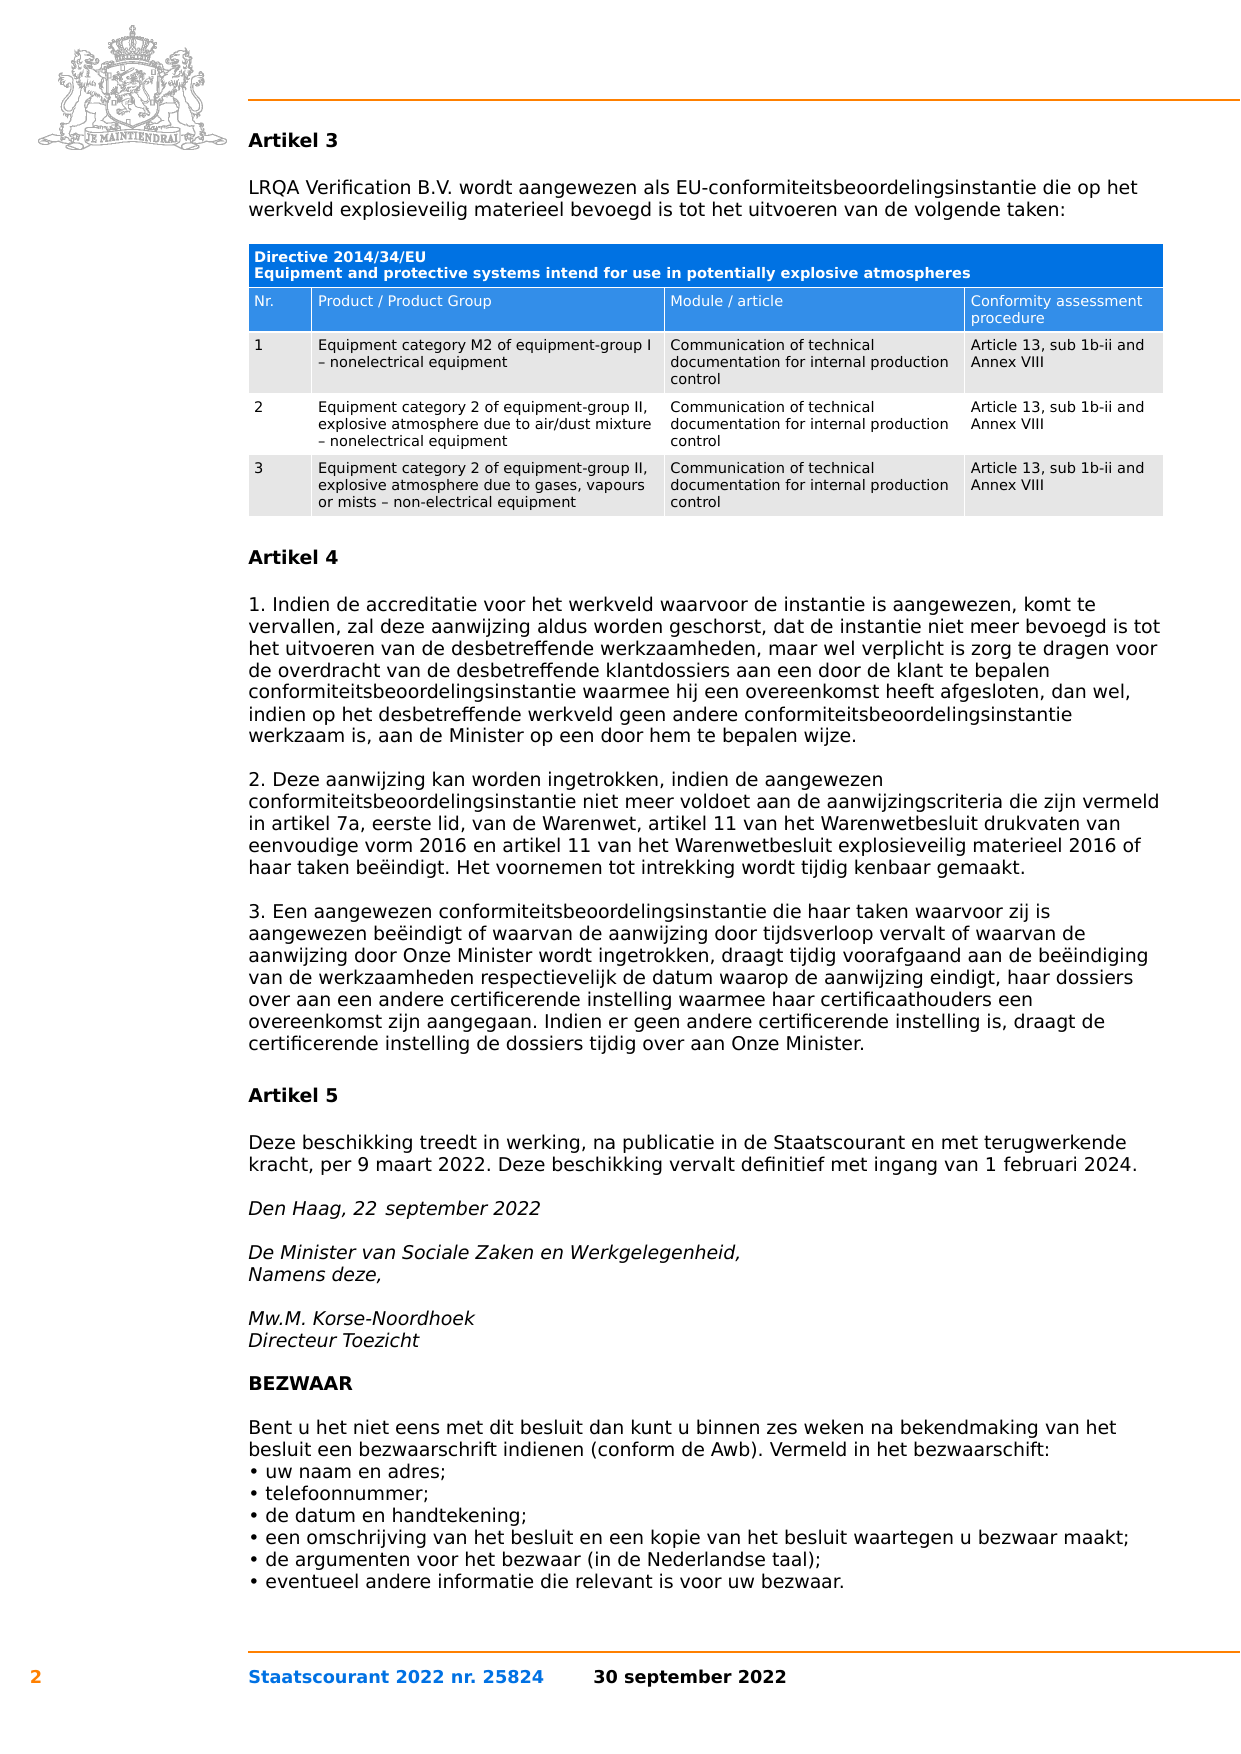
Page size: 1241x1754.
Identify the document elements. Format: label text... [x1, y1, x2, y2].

text BEZWAAR [248, 1373, 1163, 1395]
text Bent u het niet eens met dit besluit dan kunt u binnen zes weken na bekendmaking van het besluit een bezwaarschrift indienen (conform de Awb). Vermeld in het bezwaarschift: [248, 1417, 1163, 1461]
table_cell Equipment category 2 of equipment-group II, explosive atmosphere due to gases, vapours or mists – non-electrical equipment [312, 455, 664, 516]
table_cell 3 [249, 455, 311, 516]
text De Minister van Sociale Zaken en Werkgelegenheid, Namens deze, Mw.M. Korse-Noordhoek Directeur Toezicht [248, 1242, 1163, 1351]
text 3. Een aangewezen conformiteitsbeoordelingsinstantie die haar taken waarvoor zij is aangewezen beëindigt of waarvan de aanwijzing door tijdsverloop vervalt of waarvan de aanwijzing door Onze Minister wordt ingetrokken, draagt tijdig voorafgaand aan de beëindiging van de werkzaamheden respectievelijk de datum waarop de aanwijzing eindigt, haar dossiers over aan een andere certificerende instelling waarmee haar certificaathouders een overeenkomst zijn aangegaan. Indien er geen andere certificerende instelling is, draagt de certificerende instelling de dossiers tijdig over aan Onze Minister. [248, 901, 1163, 1055]
table_cell Article 13, sub 1b-ii and Annex VIII [965, 333, 1163, 393]
table_cell Nr. [249, 288, 311, 331]
subtitle Artikel 4 [248, 547, 1163, 568]
text • een omschrijving van het besluit en een kopie van het besluit waartegen u bezwaar maakt; [248, 1527, 1163, 1549]
table_cell Conformity assessment procedure [965, 288, 1163, 331]
table_cell Communication of technical documentation for internal production control [665, 455, 964, 516]
picture [38, 25, 227, 150]
text LRQA Verification B.V. wordt aangewezen als EU-conformiteitsbeoordelingsinstantie die op het werkveld explosieveilig materieel bevoegd is tot het uitvoeren van de volgende taken: [248, 177, 1163, 221]
table_cell Equipment category M2 of equipment-group I – nonelectrical equipment [312, 333, 664, 393]
text • eventueel andere informatie die relevant is voor uw bezwaar. [248, 1571, 1163, 1593]
table_cell 1 [249, 333, 311, 393]
subtitle Artikel 5 [248, 1085, 1163, 1107]
text • telefoonnummer; [248, 1483, 1163, 1505]
text 2. Deze aanwijzing kan worden ingetrokken, indien de aangewezen conformiteitsbeoordelingsinstantie niet meer voldoet aan de aanwijzingscriteria die zijn vermeld in artikel 7a, eerste lid, van de Warenwet, artikel 11 van het Warenwetbesluit drukvaten van eenvoudige vorm 2016 en artikel 11 van het Warenwetbesluit explosieveilig materieel 2016 of haar taken beëindigt. Het voornemen tot intrekking wordt tijdig kenbaar gemaakt. [248, 769, 1163, 879]
table_cell Product / Product Group [312, 288, 664, 331]
table_cell Article 13, sub 1b-ii and Annex VIII [965, 394, 1163, 454]
subtitle Artikel 3 [248, 130, 1163, 152]
text • uw naam en adres; [248, 1461, 1163, 1483]
table_cell Equipment category 2 of equipment-group II, explosive atmosphere due to air/dust mixture – nonelectrical equipment [312, 394, 664, 454]
table_cell 2 [249, 394, 311, 454]
table_cell Module / article [665, 288, 964, 331]
table_header Directive 2014/34/EU Equipment and protective systems intend for use in potentially explosive atmospheres [249, 244, 1163, 287]
text Den Haag, 22 september 2022 [248, 1198, 1163, 1220]
text Deze beschikking treedt in werking, na publicatie in de Staatscourant en met terugwerkende kracht, per 9 maart 2022. Deze beschikking vervalt definitief met ingang van 1 februari 2024. [248, 1132, 1163, 1176]
text 1. Indien de accreditatie voor het werkveld waarvoor de instantie is aangewezen, komt te vervallen, zal deze aanwijzing aldus worden geschorst, dat de instantie niet meer bevoegd is tot het uitvoeren van de desbetreffende werkzaamheden, maar wel verplicht is zorg te dragen voor de overdracht van de desbetreffende klantdossiers aan een door de klant te bepalen conformiteitsbeoordelingsinstantie waarmee hij een overeenkomst heeft afgesloten, dan wel, indien op het desbetreffende werkveld geen andere conformiteitsbeoordelingsinstantie werkzaam is, aan de Minister op een door hem te bepalen wijze. [248, 593, 1163, 747]
table_cell Communication of technical documentation for internal production control [665, 394, 964, 454]
table_cell Communication of technical documentation for internal production control [665, 333, 964, 393]
table_cell Article 13, sub 1b-ii and Annex VIII [965, 455, 1163, 516]
text • de argumenten voor het bezwaar (in de Nederlandse taal); [248, 1549, 1163, 1571]
text • de datum en handtekening; [248, 1505, 1163, 1527]
